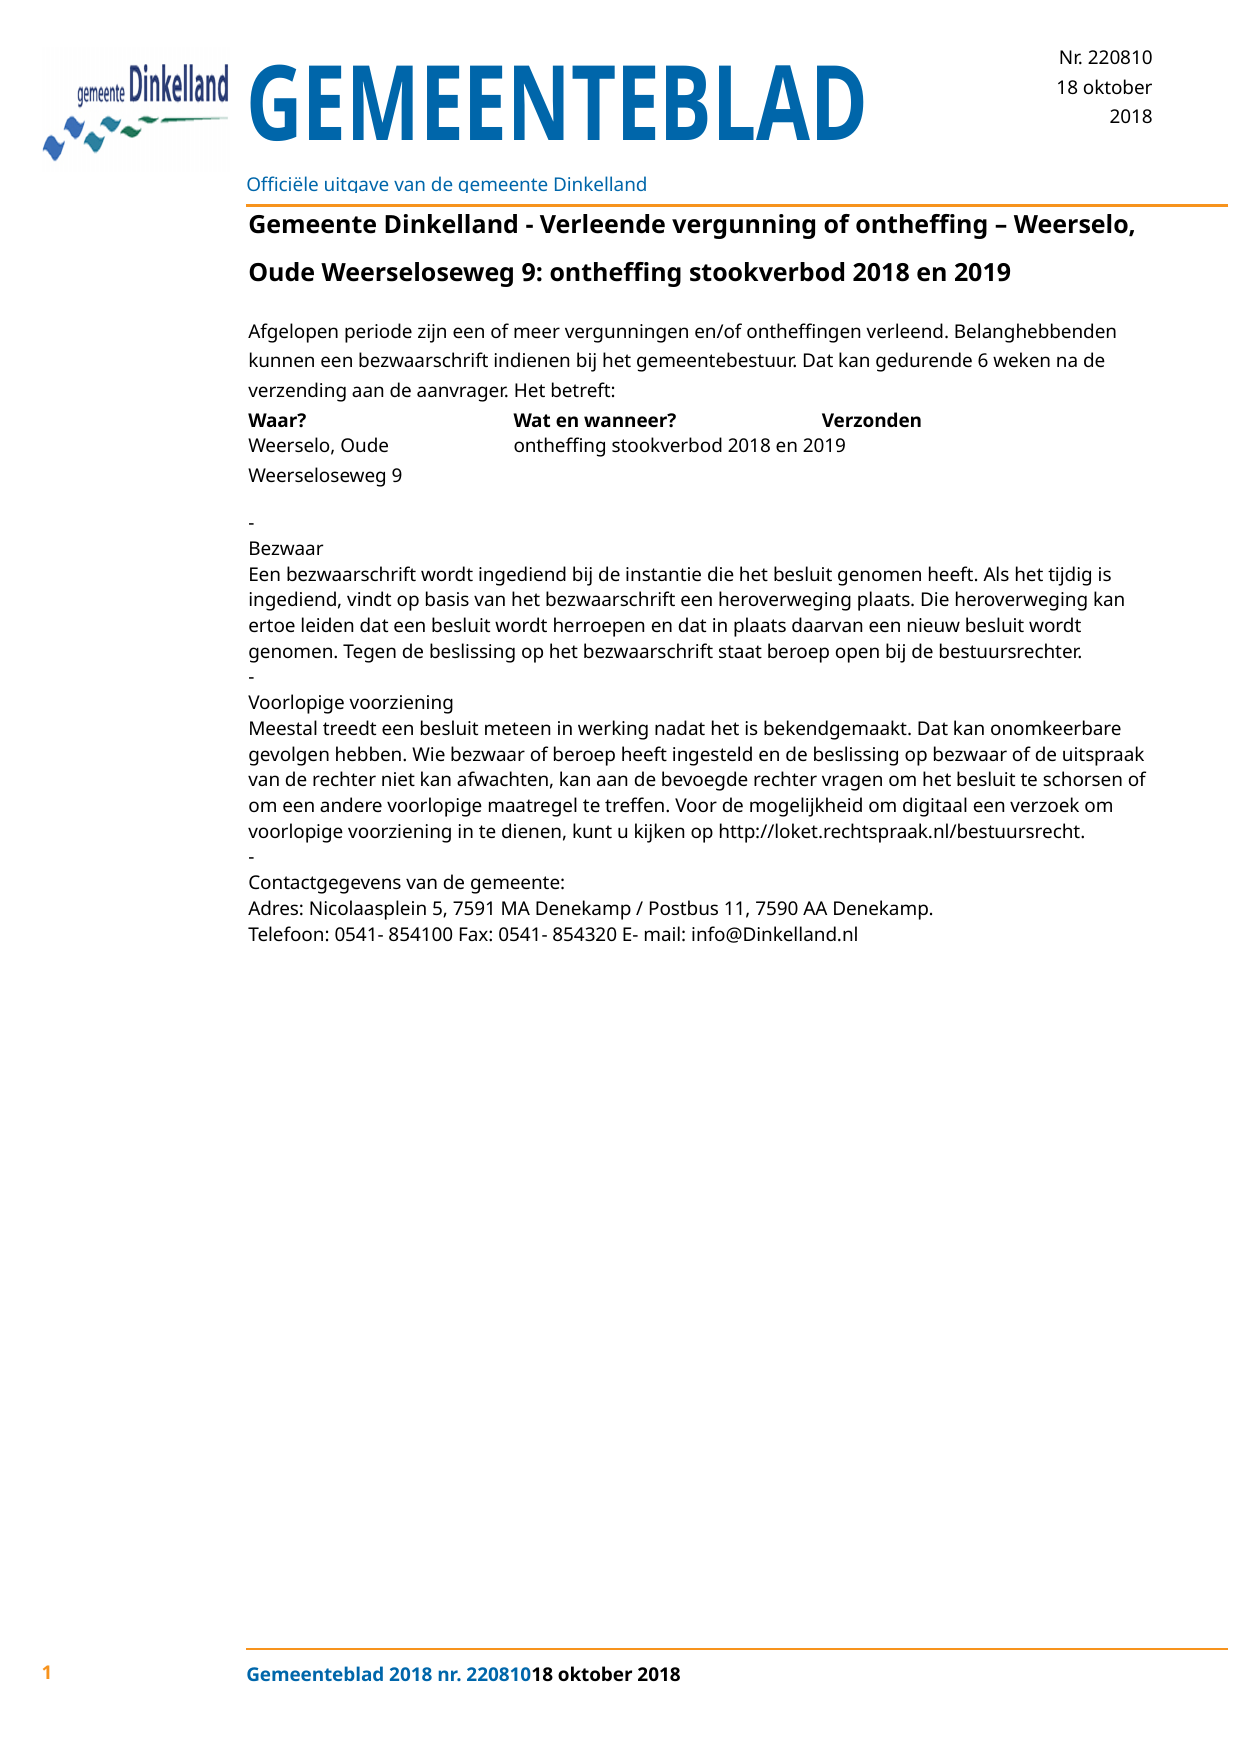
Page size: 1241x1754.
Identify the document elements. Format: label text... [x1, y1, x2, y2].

text - [248, 844, 1152, 869]
text Contactgegevens van de gemeente: [248, 869, 1152, 895]
text - [248, 664, 1152, 689]
table_header Verzonden [822, 407, 1152, 432]
picture [41, 47, 231, 172]
text Voorlopige voorziening [248, 689, 1152, 715]
text Een bezwaarschrift wordt ingediend bij de instantie die het besluit genomen heeft. Als het tijdig is ingediend, vindt op basis van het bezwaarschrift een heroverweging plaats. Die heroverweging kan ertoe leiden dat een besluit wordt herroepen en dat in plaats daarvan een nieuw besluit wordt genomen. Tegen de beslissing op het bezwaarschrift staat beroep open bij de bestuursrechter. [248, 561, 1152, 664]
table_cell Weerselo, Oude Weerseloseweg 9 [248, 433, 513, 488]
text - [248, 509, 1152, 535]
text Telefoon: 0541- 854100 Fax: 0541- 854320 E- mail: info@Dinkelland.nl [248, 921, 1152, 947]
table_header Waar? [248, 407, 513, 432]
text Adres: Nicolaasplein 5, 7591 MA Denekamp / Postbus 11, 7590 AA Denekamp. [248, 895, 1152, 921]
text Afgelopen periode zijn een of meer vergunningen en/of ontheffingen verleend. Belanghebbenden kunnen een bezwaarschrift indienen bij het gemeentebestuur. Dat kan gedurende 6 weken na de verzending aan de aanvrager. Het betreft: [248, 318, 1152, 403]
text Gemeente Dinkelland - Verleende vergunning of ontheffing – Weerselo, Oude Weerseloseweg 9: ontheffing stookverbod 2018 en 2019 [248, 207, 1152, 288]
text Meestal treedt een besluit meteen in werking nadat het is bekendgemaakt. Dat kan onomkeerbare gevolgen hebben. Wie bezwaar of beroep heeft ingesteld en de beslissing op bezwaar of de uitspraak van de rechter niet kan afwachten, kan aan de bevoegde rechter vragen om het besluit te schorsen of om een andere voorlopige maatregel te treffen. Voor de mogelijkheid om digitaal een verzoek om voorlopige voorziening in te dienen, kunt u kijken op http://loket.rechtspraak.nl/bestuursrecht. [248, 715, 1152, 844]
table_header Wat en wanneer? [513, 407, 822, 432]
table_cell ontheffing stookverbod 2018 en 2019 [513, 433, 987, 488]
text Bezwaar [248, 535, 1152, 561]
